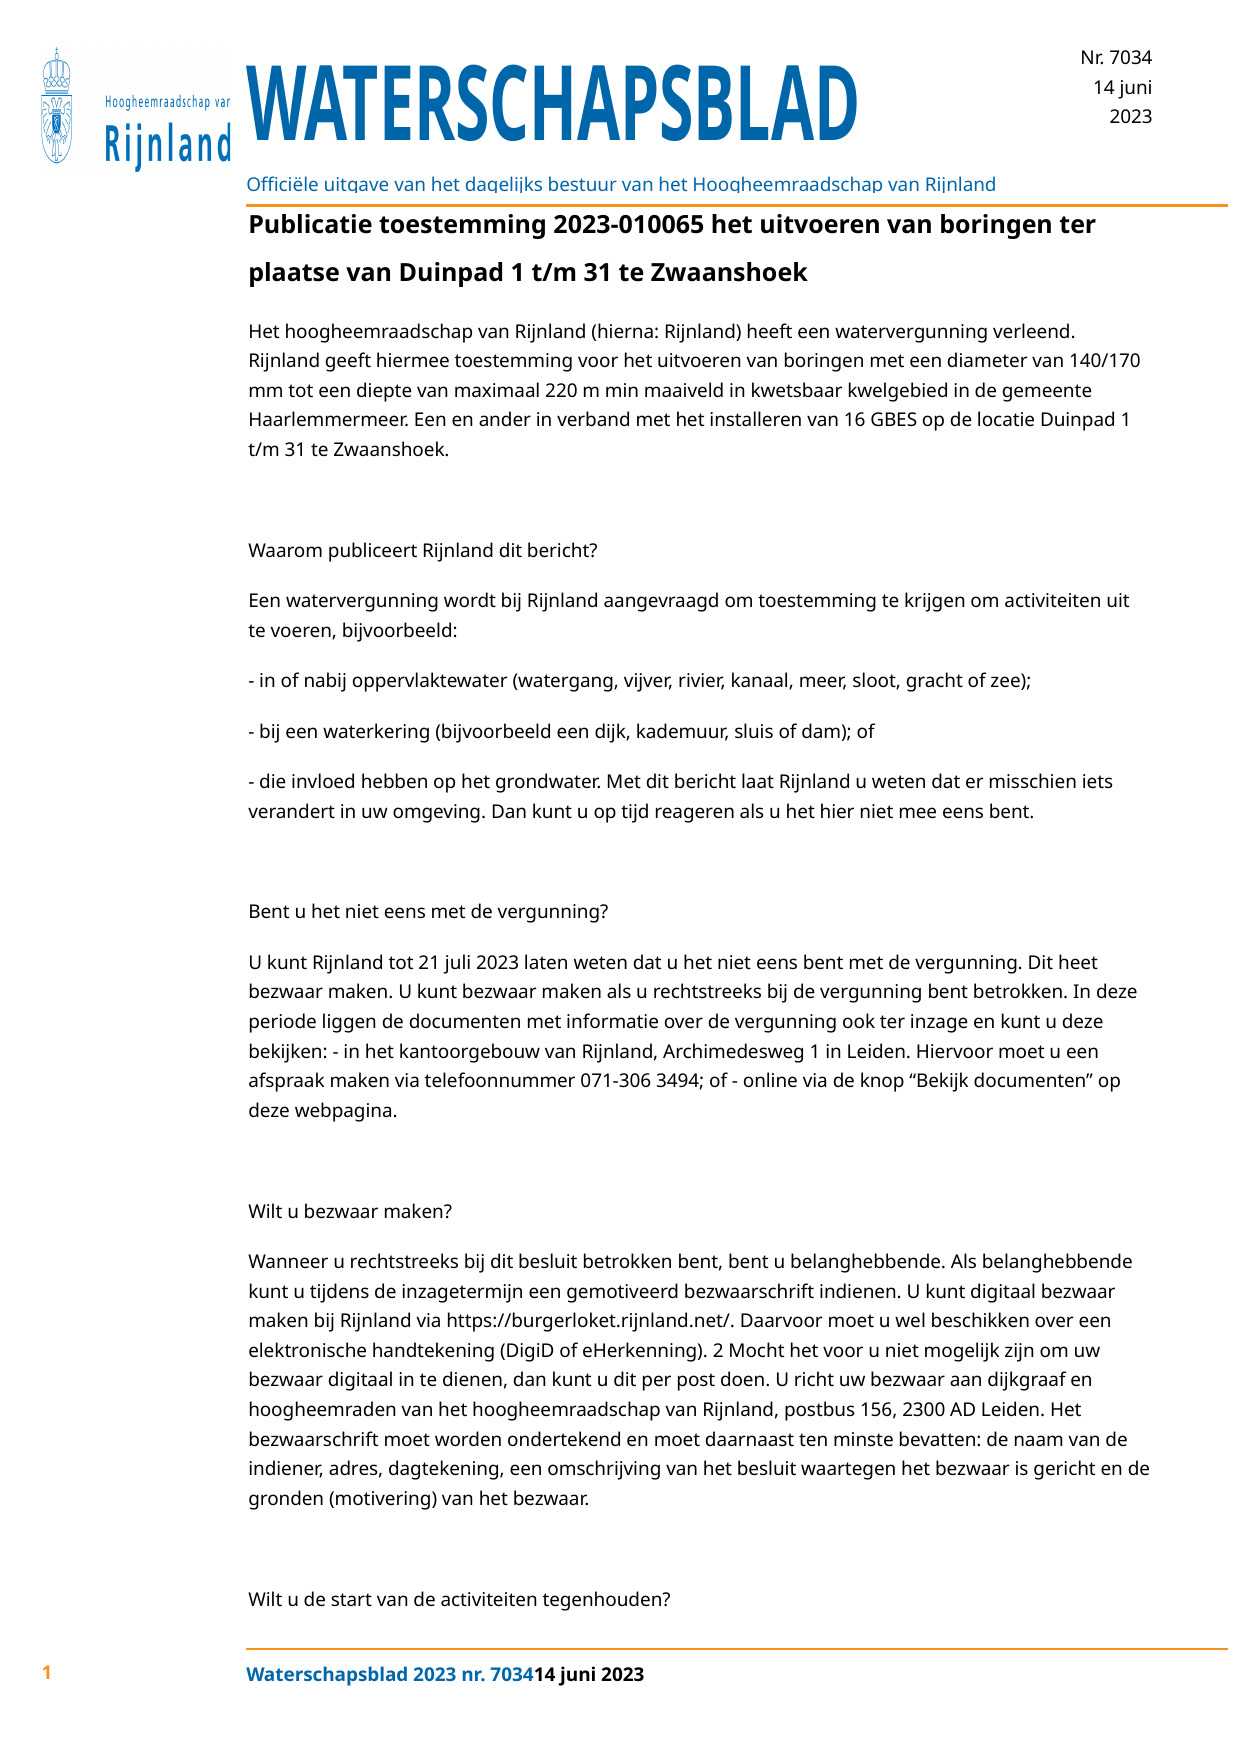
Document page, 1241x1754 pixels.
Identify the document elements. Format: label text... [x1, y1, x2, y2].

text Wilt u de start van de activiteiten tegenhouden? [248, 1586, 1152, 1612]
text - bij een waterkering (bijvoorbeeld een dijk, kademuur, sluis of dam); of [248, 718, 1152, 744]
text Het hoogheemraadschap van Rijnland (hierna: Rijnland) heeft een watervergunning verleend. Rijnland geeft hiermee toestemming voor het uitvoeren van boringen met een diameter van 140/170 mm tot een diepte van maximaal 220 m min maaiveld in kwetsbaar kwelgebied in de gemeente Haarlemmermeer. Een en ander in verband met het installeren van 16 GBES op de locatie Duinpad 1 t/m 31 te Zwaanshoek. [248, 318, 1152, 462]
text - in of nabij oppervlaktewater (watergang, vijver, rivier, kanaal, meer, sloot, gracht of zee); [248, 667, 1152, 693]
picture [41, 47, 231, 172]
text Een watervergunning wordt bij Rijnland aangevraagd om toestemming te krijgen om activiteiten uit te voeren, bijvoorbeeld: [248, 587, 1152, 643]
text Publicatie toestemming 2023-010065 het uitvoeren van boringen ter plaatse van Duinpad 1 t/m 31 te Zwaanshoek [248, 207, 1152, 288]
text Wanneer u rechtstreeks bij dit besluit betrokken bent, bent u belanghebbende. Als belanghebbende kunt u tijdens de inzagetermijn een gemotiveerd bezwaarschrift indienen. U kunt digitaal bezwaar maken bij Rijnland via https://burgerloket.rijnland.net/. Daarvoor moet u wel beschikken over een elektronische handtekening (DigiD of eHerkenning). 2 Mocht het voor u niet mogelijk zijn om uw bezwaar digitaal in te dienen, dan kunt u dit per post doen. U richt uw bezwaar aan dijkgraaf en hoogheemraden van het hoogheemraadschap van Rijnland, postbus 156, 2300 AD Leiden. Het bezwaarschrift moet worden ondertekend en moet daarnaast ten minste bevatten: de naam van de indiener, adres, dagtekening, een omschrijving van het besluit waartegen het bezwaar is gericht en de gronden (motivering) van het bezwaar. [248, 1248, 1152, 1511]
text U kunt Rijnland tot 21 juli 2023 laten weten dat u het niet eens bent met de vergunning. Dit heet bezwaar maken. U kunt bezwaar maken als u rechtstreeks bij de vergunning bent betrokken. In deze periode liggen de documenten met informatie over de vergunning ook ter inzage en kunt u deze bekijken: - in het kantoorgebouw van Rijnland, Archimedesweg 1 in Leiden. Hiervoor moet u een afspraak maken via telefoonnummer 071-306 3494; of - online via de knop “Bekijk documenten” op deze webpagina. [248, 949, 1152, 1123]
text Bent u het niet eens met de vergunning? [248, 899, 1152, 924]
text Waarom publiceert Rijnland dit bericht? [248, 537, 1152, 563]
text Wilt u bezwaar maken? [248, 1198, 1152, 1224]
text - die invloed hebben op het grondwater. Met dit bericht laat Rijnland u weten dat er misschien iets verandert in uw omgeving. Dan kunt u op tijd reageren als u het hier niet mee eens bent. [248, 768, 1152, 824]
